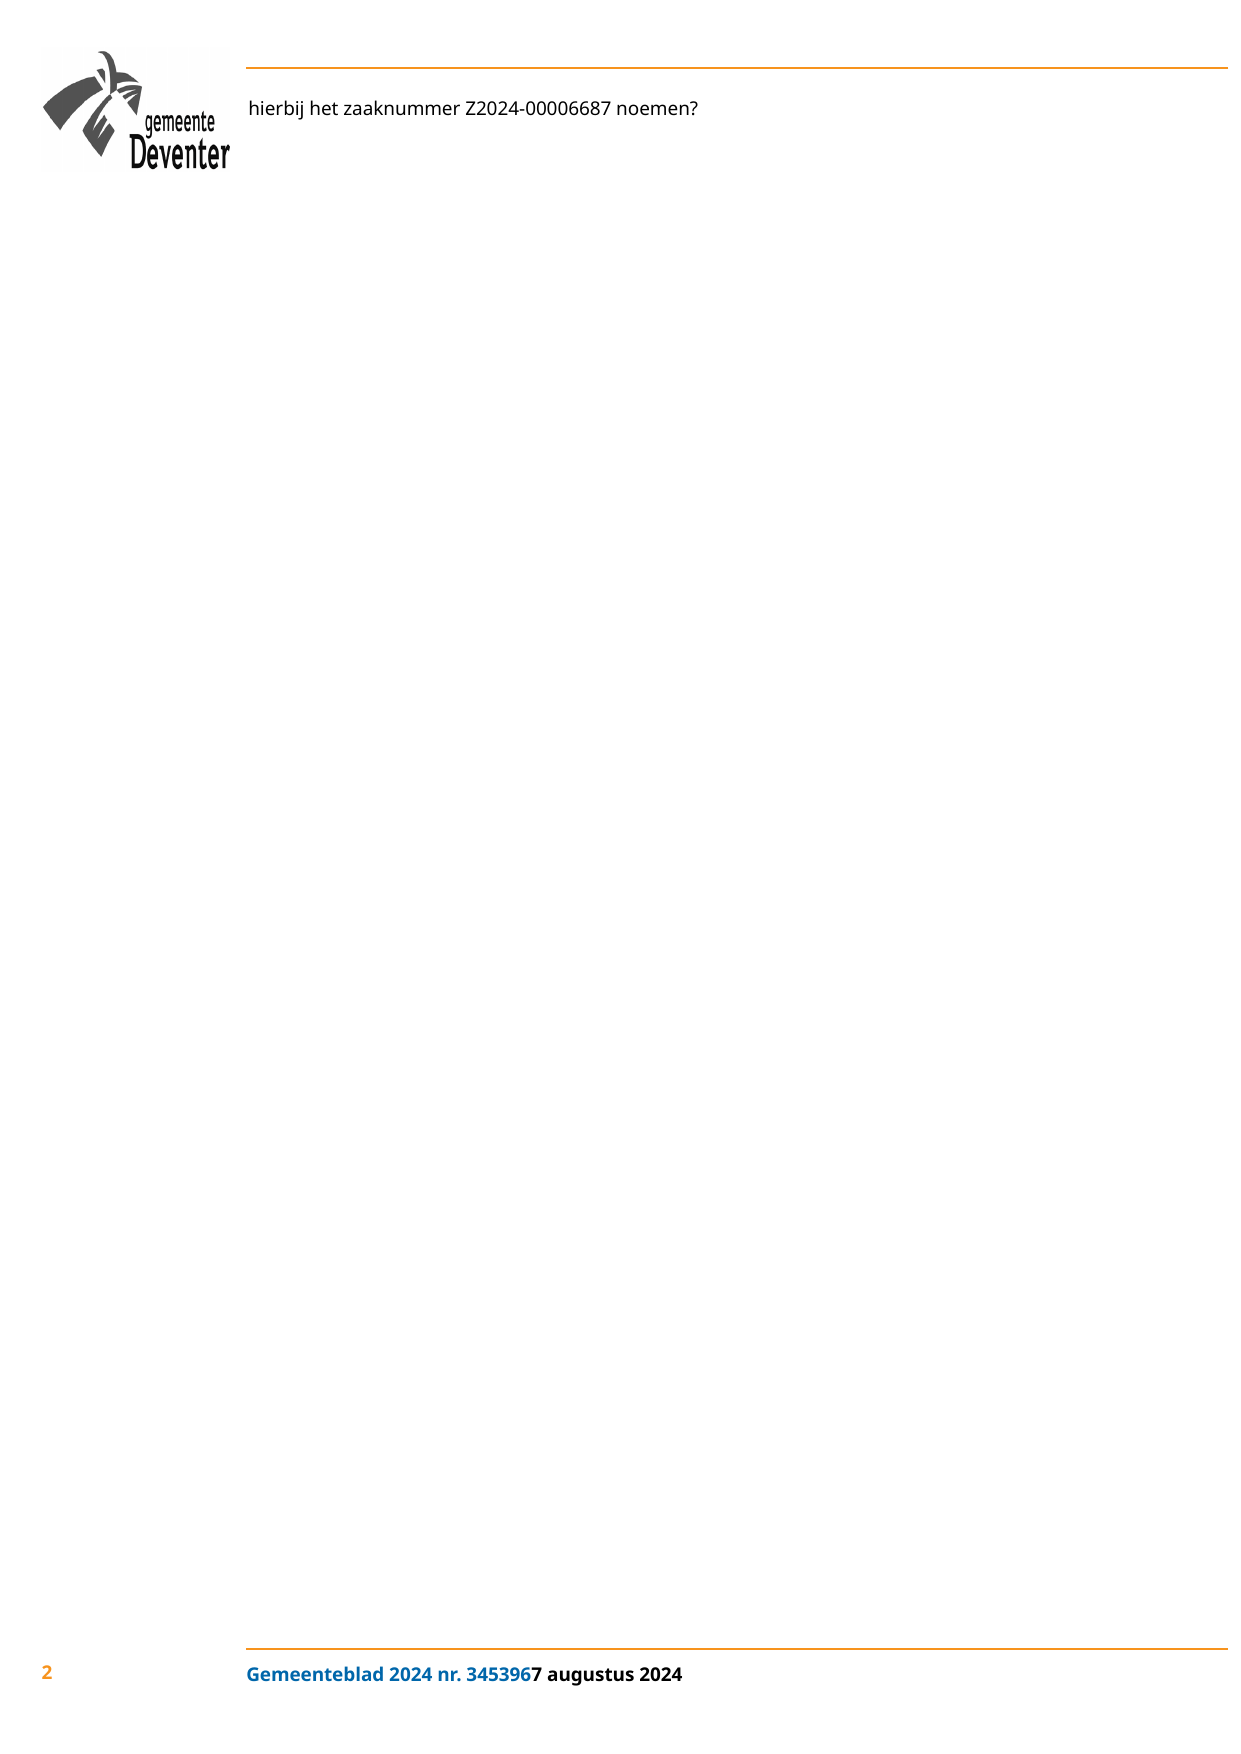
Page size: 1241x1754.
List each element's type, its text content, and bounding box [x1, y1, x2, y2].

text hierbij het zaaknummer Z2024-00006687 noemen? [248, 95, 1152, 121]
picture [41, 47, 231, 172]
